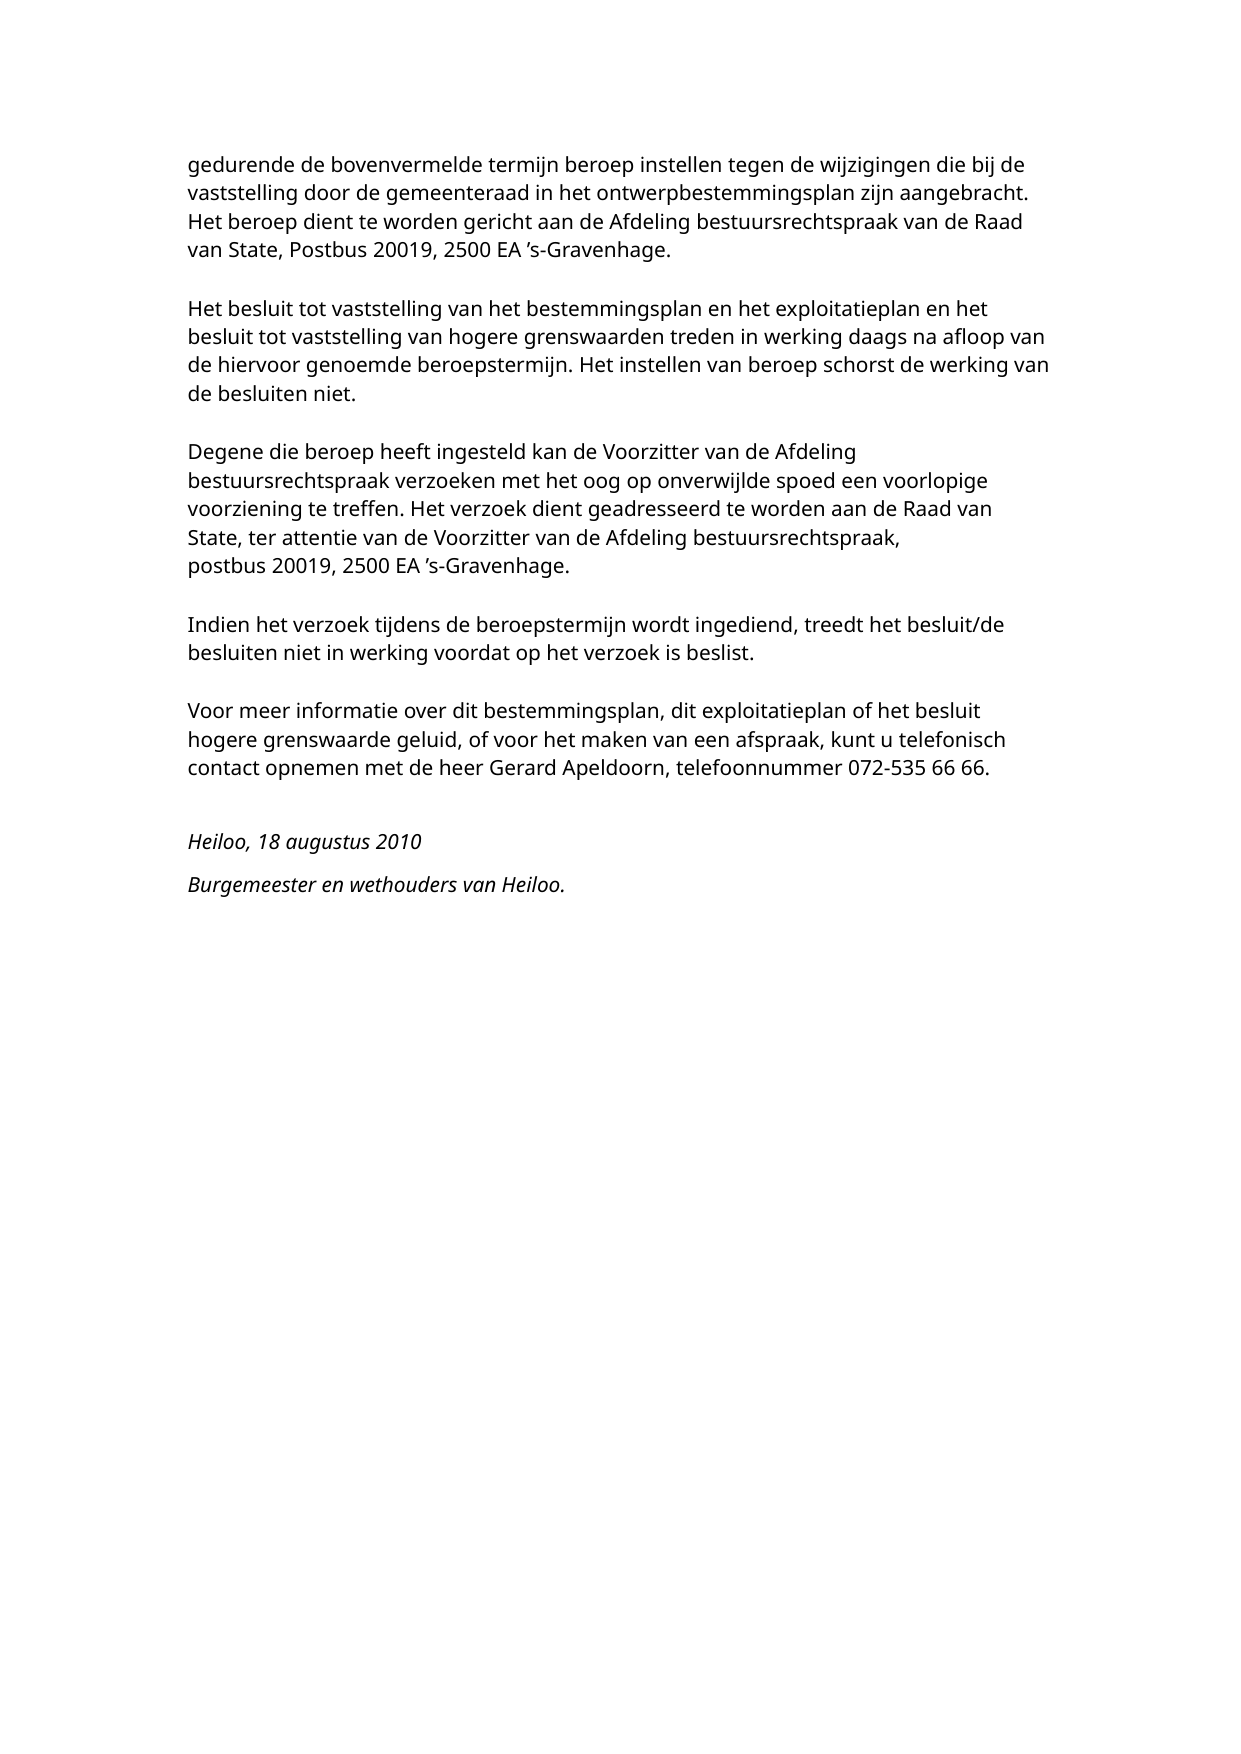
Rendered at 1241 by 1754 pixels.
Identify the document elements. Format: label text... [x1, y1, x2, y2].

text Het besluit tot vaststelling van het bestemmingsplan en het exploitatieplan en het besluit tot vaststelling van hogere grenswaarden treden in werking daags na afloop van de hiervoor genoemde beroepstermijn. Het instellen van beroep schorst de werking van de besluiten niet. [187, 294, 1053, 407]
text Voor meer informatie over dit bestemmingsplan, dit exploitatieplan of het besluit hogere grenswaarde geluid, of voor het maken van een afspraak, kunt u telefonisch contact opnemen met de heer Gerard Apeldoorn, telefoonnummer 072-535 66 66. [187, 697, 1053, 782]
text Indien het verzoek tijdens de beroepstermijn wordt ingediend, treedt het besluit/de besluiten niet in werking voordat op het verzoek is beslist. [187, 610, 1053, 667]
text Degene die beroep heeft ingesteld kan de Voorzitter van de Afdeling bestuursrechtspraak verzoeken met het oog op onverwijlde spoed een voorlopige voorziening te treffen. Het verzoek dient geadresseerd te worden aan de Raad van State, ter attentie van de Voorzitter van de Afdeling bestuursrechtspraak, postbus 20019, 2500 EA ’s-Gravenhage. [187, 437, 1053, 580]
text Burgemeester en wethouders van Heiloo. [187, 870, 1053, 899]
text gedurende de bovenvermelde termijn beroep instellen tegen de wijzigingen die bij de vaststelling door de gemeenteraad in het ontwerpbestemmingsplan zijn aangebracht. Het beroep dient te worden gericht aan de Afdeling bestuursrechtspraak van de Raad van State, Postbus 20019, 2500 EA ’s-Gravenhage. [187, 150, 1053, 264]
text Heiloo, 18 augustus 2010 [187, 827, 1053, 855]
